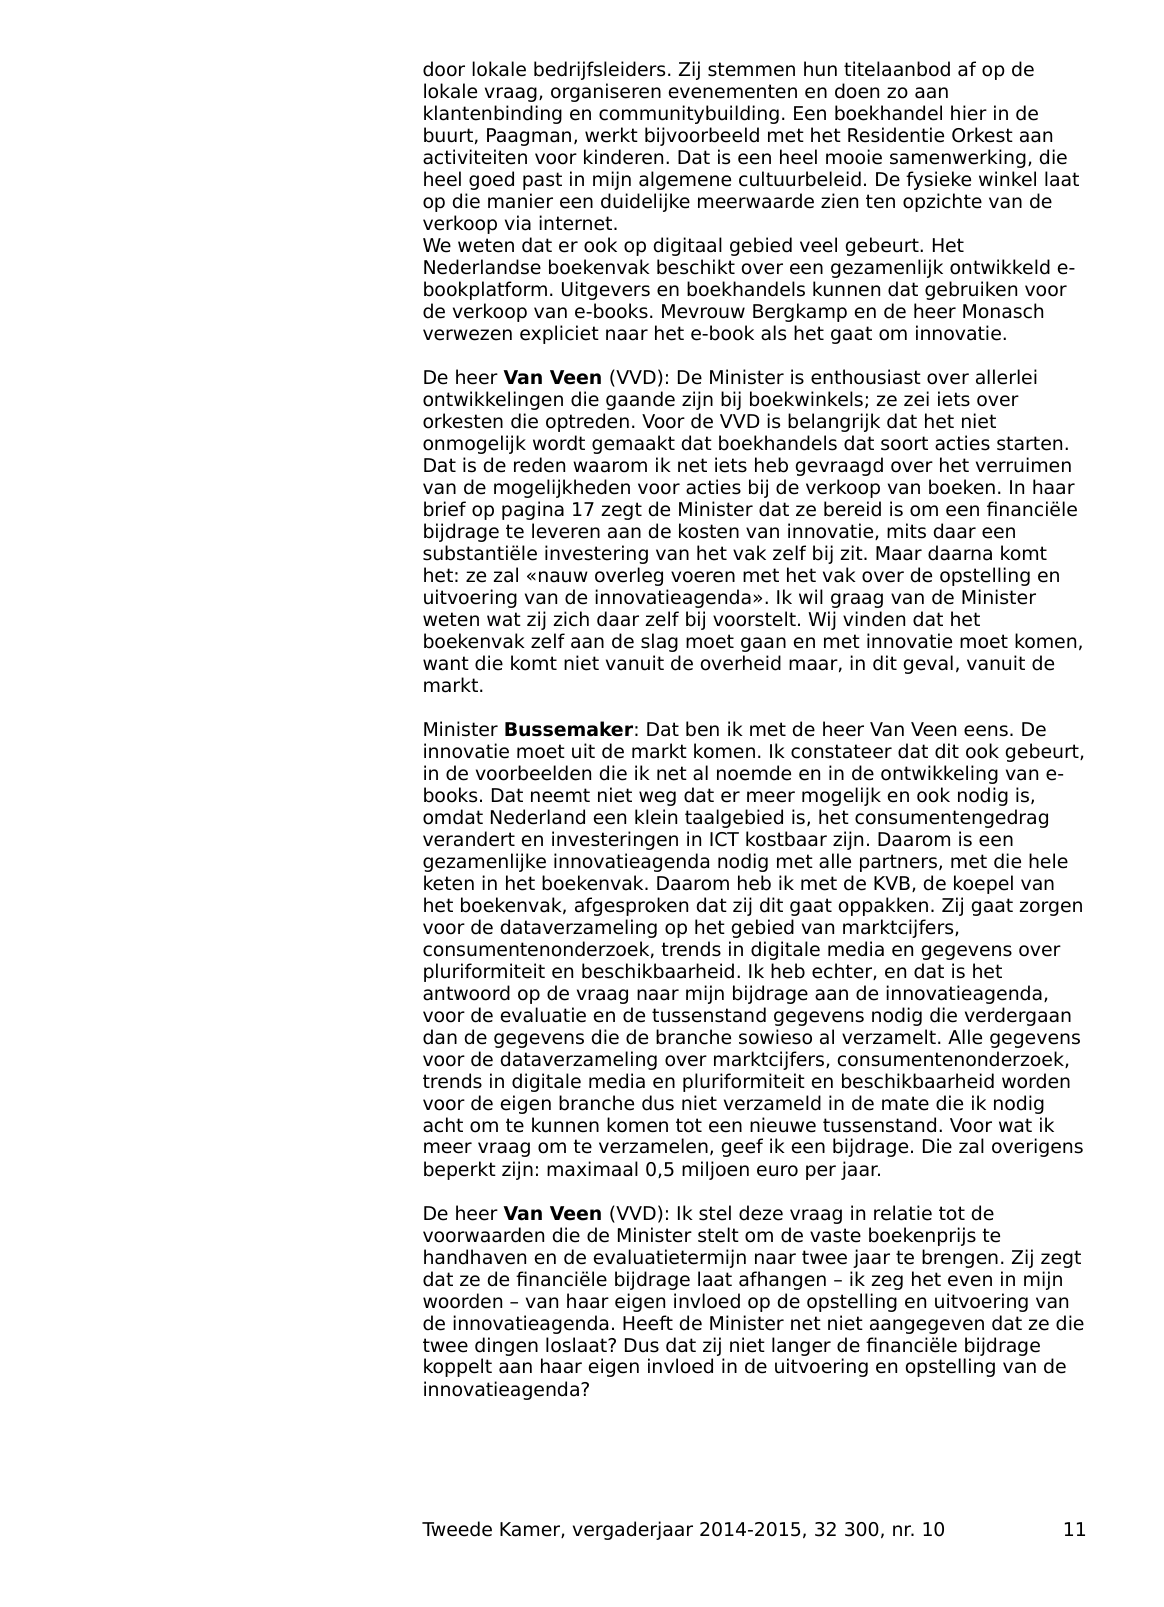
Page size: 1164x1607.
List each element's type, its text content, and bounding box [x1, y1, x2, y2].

text door lokale bedrijfsleiders. Zij stemmen hun titelaanbod af op de lokale vraag, organiseren evenementen en doen zo aan klantenbinding en communitybuilding. Een boekhandel hier in de buurt, Paagman, werkt bijvoorbeeld met het Residentie Orkest aan activiteiten voor kinderen. Dat is een heel mooie samenwerking, die heel goed past in mijn algemene cultuurbeleid. De fysieke winkel laat op die manier een duidelijke meerwaarde zien ten opzichte van de verkoop via internet. [422, 59, 1087, 235]
text De heer Van Veen (VVD): De Minister is enthousiast over allerlei ontwikkelingen die gaande zijn bij boekwinkels; ze zei iets over orkesten die optreden. Voor de VVD is belangrijk dat het niet onmogelijk wordt gemaakt dat boekhandels dat soort acties starten. Dat is de reden waarom ik net iets heb gevraagd over het verruimen van de mogelijkheden voor acties bij de verkoop van boeken. In haar brief op pagina 17 zegt de Minister dat ze bereid is om een financiële bijdrage te leveren aan de kosten van innovatie, mits daar een substantiële investering van het vak zelf bij zit. Maar daarna komt het: ze zal «nauw overleg voeren met het vak over de opstelling en uitvoering van de innovatieagenda». Ik wil graag van de Minister weten wat zij zich daar zelf bij voorstelt. Wij vinden dat het boekenvak zelf aan de slag moet gaan en met innovatie moet komen, want die komt niet vanuit de overheid maar, in dit geval, vanuit de markt. [422, 367, 1087, 697]
text Minister Bussemaker: Dat ben ik met de heer Van Veen eens. De innovatie moet uit de markt komen. Ik constateer dat dit ook gebeurt, in de voorbeelden die ik net al noemde en in de ontwikkeling van e-books. Dat neemt niet weg dat er meer mogelijk en ook nodig is, omdat Nederland een klein taalgebied is, het consumentengedrag verandert en investeringen in ICT kostbaar zijn. Daarom is een gezamenlijke innovatieagenda nodig met alle partners, met die hele keten in het boekenvak. Daarom heb ik met de KVB, de koepel van het boekenvak, afgesproken dat zij dit gaat oppakken. Zij gaat zorgen voor de dataverzameling op het gebied van marktcijfers, consumentenonderzoek, trends in digitale media en gegevens over pluriformiteit en beschikbaarheid. Ik heb echter, en dat is het antwoord op de vraag naar mijn bijdrage aan de innovatieagenda, voor de evaluatie en de tussenstand gegevens nodig die verdergaan dan de gegevens die de branche sowieso al verzamelt. Alle gegevens voor de dataverzameling over marktcijfers, consumentenonderzoek, trends in digitale media en pluriformiteit en beschikbaarheid worden voor de eigen branche dus niet verzameld in de mate die ik nodig acht om te kunnen komen tot een nieuwe tussenstand. Voor wat ik meer vraag om te verzamelen, geef ik een bijdrage. Die zal overigens beperkt zijn: maximaal 0,5 miljoen euro per jaar. [422, 719, 1087, 1180]
text We weten dat er ook op digitaal gebied veel gebeurt. Het Nederlandse boekenvak beschikt over een gezamenlijk ontwikkeld e-bookplatform. Uitgevers en boekhandels kunnen dat gebruiken voor de verkoop van e-books. Mevrouw Bergkamp en de heer Monasch verwezen expliciet naar het e-book als het gaat om innovatie. [422, 235, 1087, 345]
text De heer Van Veen (VVD): Ik stel deze vraag in relatie tot de voorwaarden die de Minister stelt om de vaste boekenprijs te handhaven en de evaluatietermijn naar twee jaar te brengen. Zij zegt dat ze de financiële bijdrage laat afhangen – ik zeg het even in mijn woorden – van haar eigen invloed op de opstelling en uitvoering van de innovatieagenda. Heeft de Minister net niet aangegeven dat ze die twee dingen loslaat? Dus dat zij niet langer de financiële bijdrage koppelt aan haar eigen invloed in de uitvoering en opstelling van de innovatieagenda? [422, 1203, 1087, 1400]
